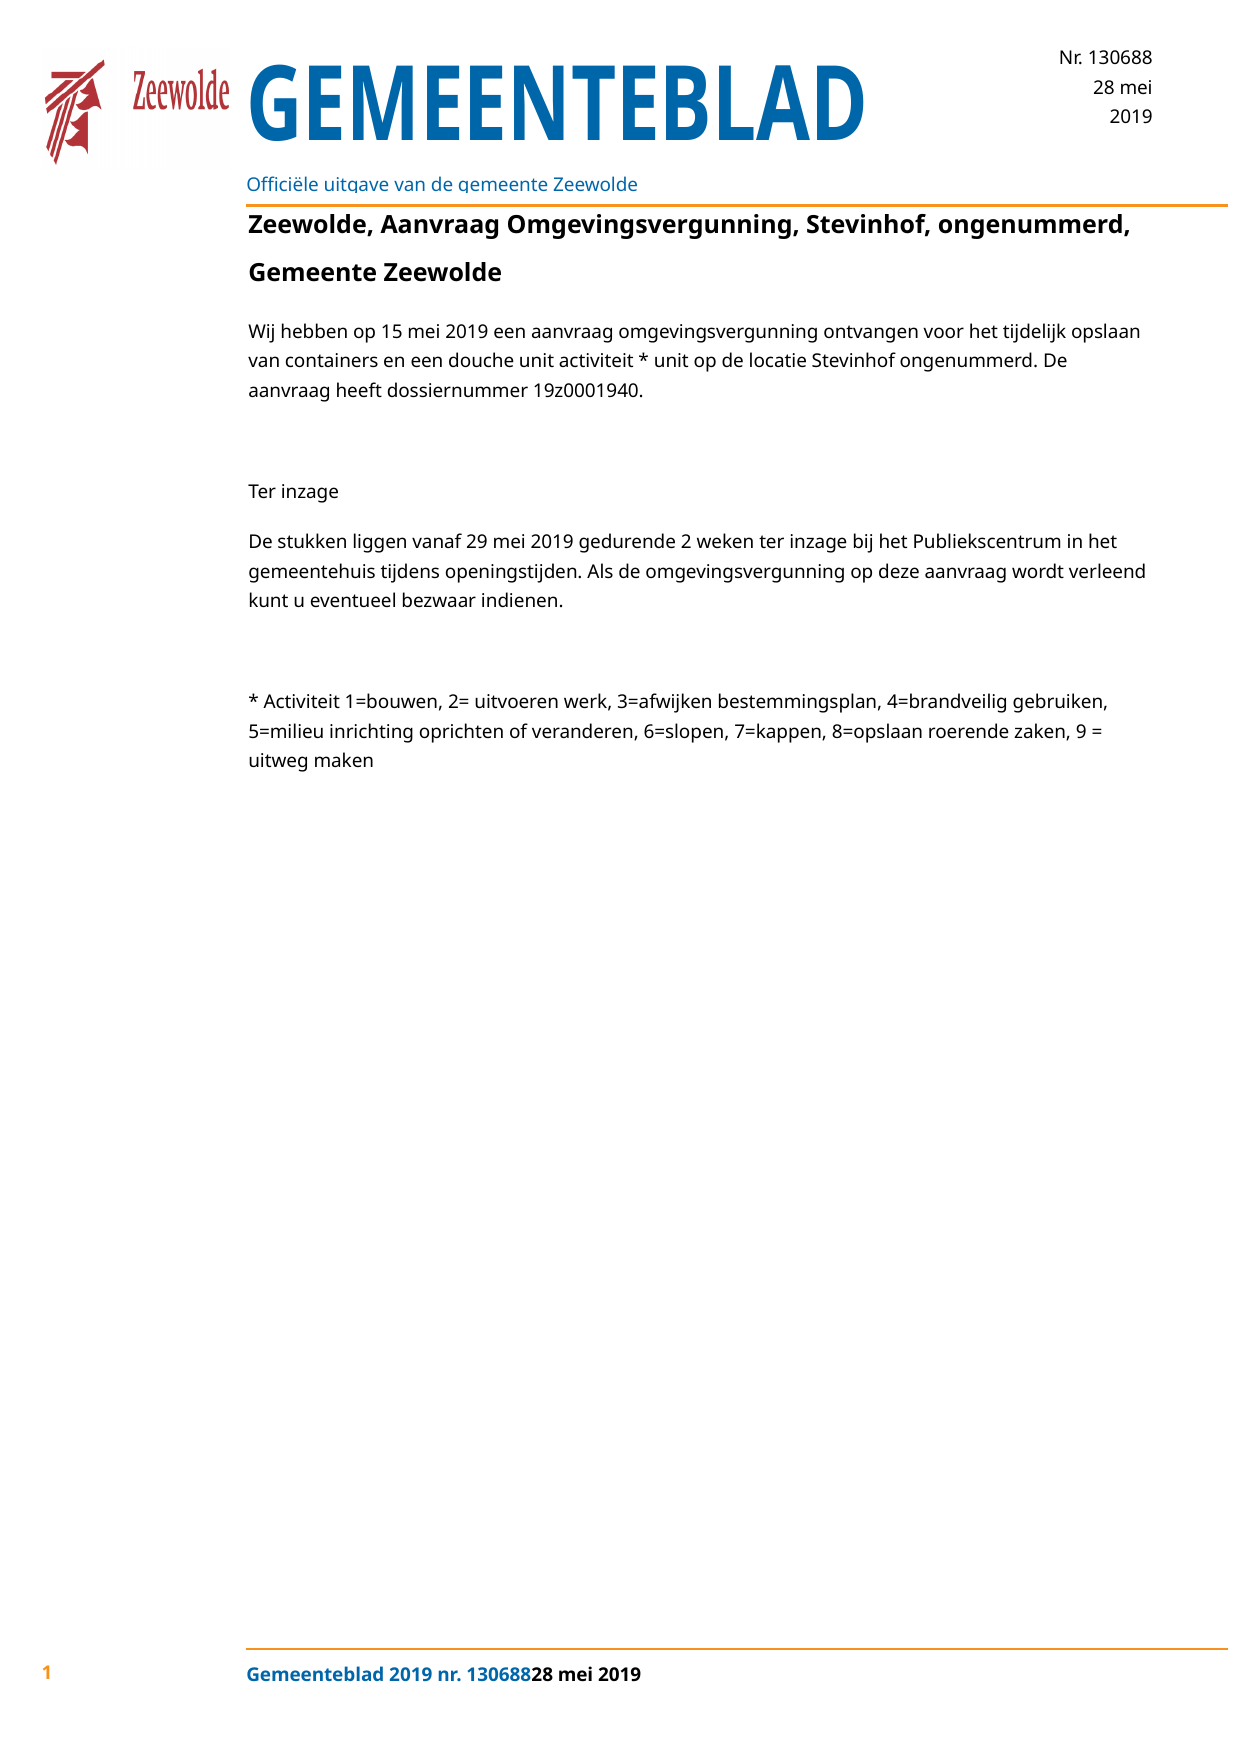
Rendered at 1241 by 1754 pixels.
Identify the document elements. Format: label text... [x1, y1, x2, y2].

text De stukken liggen vanaf 29 mei 2019 gedurende 2 weken ter inzage bij het Publiekscentrum in het gemeentehuis tijdens openingstijden. Als de omgevingsvergunning op deze aanvraag wordt verleend kunt u eventueel bezwaar indienen. [248, 528, 1152, 613]
text Zeewolde, Aanvraag Omgevingsvergunning, Stevinhof, ongenummerd, Gemeente Zeewolde [248, 207, 1152, 288]
text Ter inzage [248, 478, 1152, 504]
text Wij hebben op 15 mei 2019 een aanvraag omgevingsvergunning ontvangen voor het tijdelijk opslaan van containers en een douche unit activiteit * unit op de locatie Stevinhof ongenummerd. De aanvraag heeft dossiernummer 19z0001940. [248, 318, 1152, 403]
text * Activiteit 1=bouwen, 2= uitvoeren werk, 3=afwijken bestemmingsplan, 4=brandveilig gebruiken, 5=milieu inrichting oprichten of veranderen, 6=slopen, 7=kappen, 8=opslaan roerende zaken, 9 = uitweg maken [248, 688, 1152, 773]
picture [41, 47, 231, 172]
